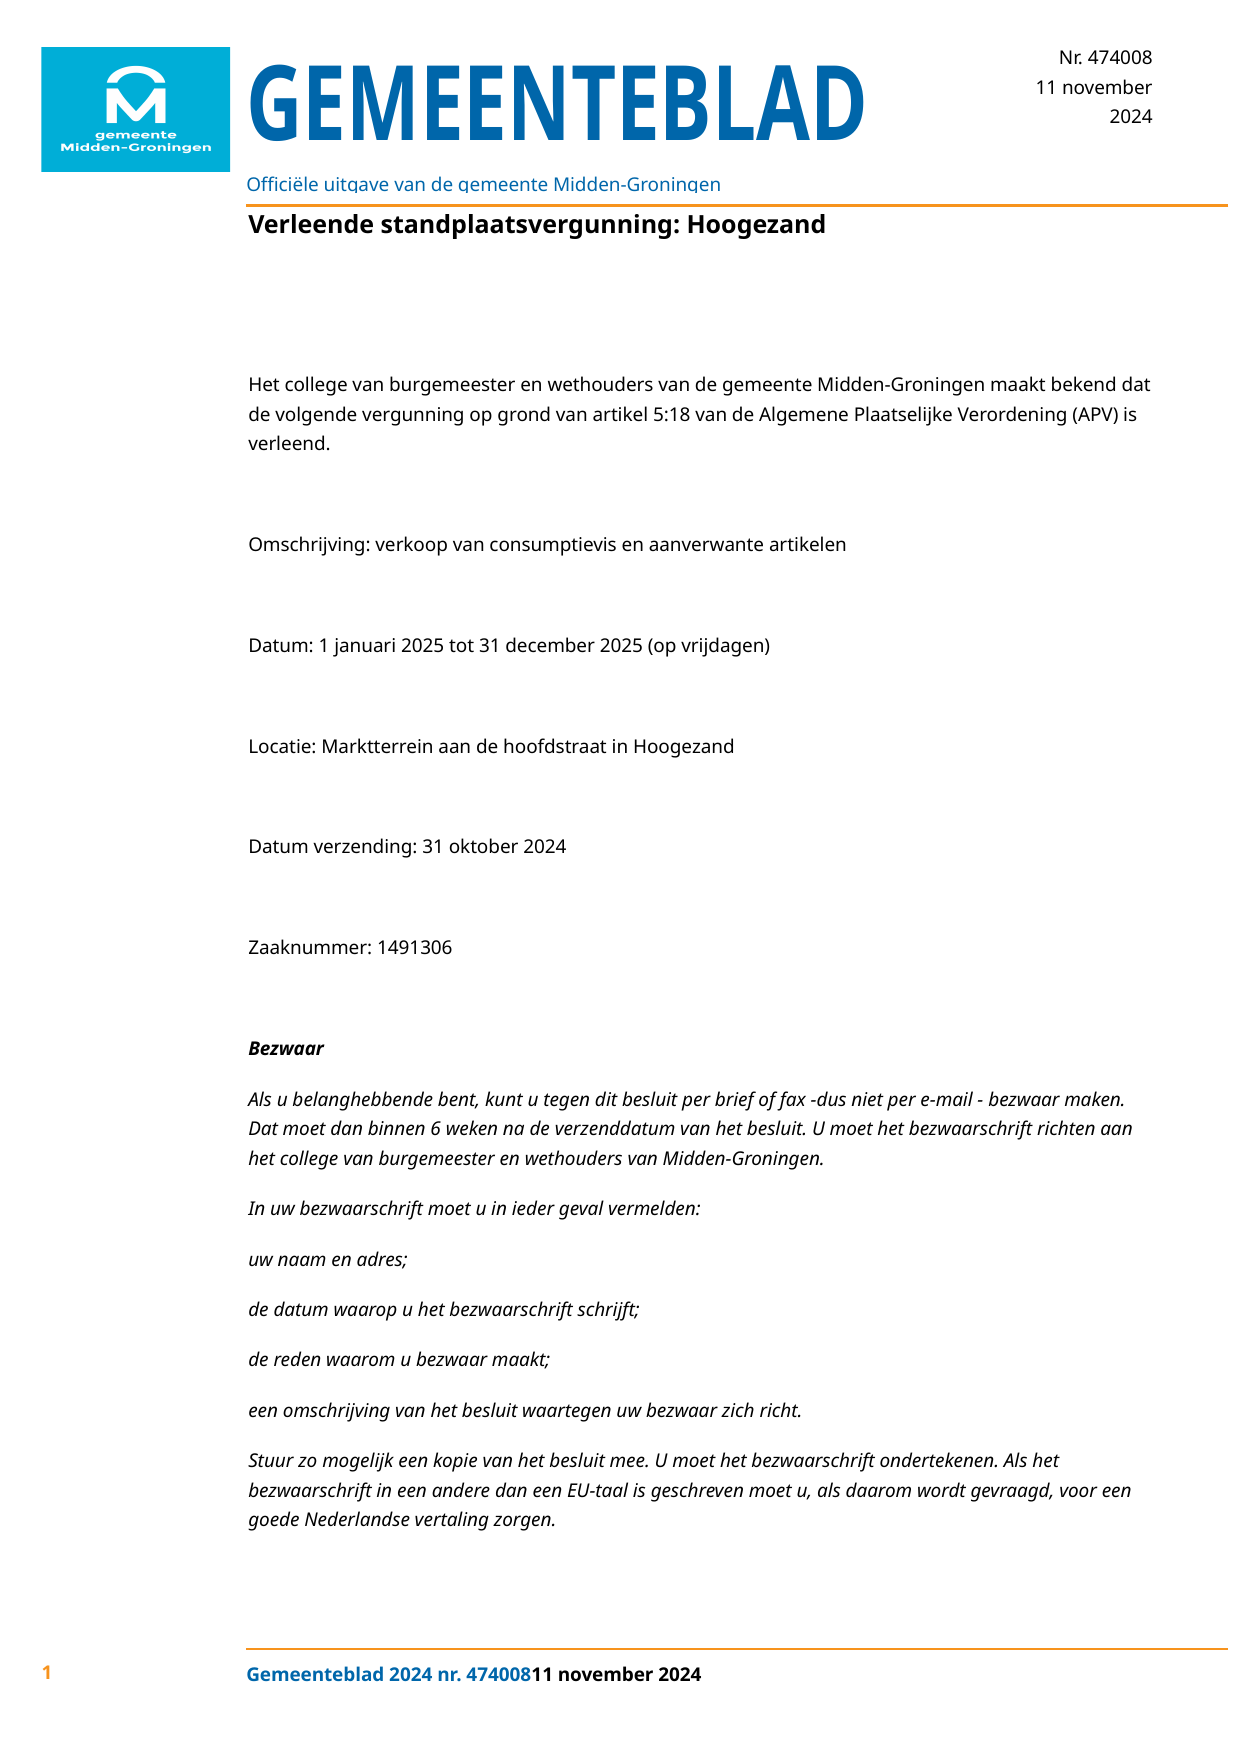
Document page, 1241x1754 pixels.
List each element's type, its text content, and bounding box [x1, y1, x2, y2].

text uw naam en adres; [248, 1246, 1152, 1271]
text Stuur zo mogelijk een kopie van het besluit mee. U moet het bezwaarschrift ondertekenen. Als het bezwaarschrift in een andere dan een EU-taal is geschreven moet u, als daarom wordt gevraagd, voor een goede Nederlandse vertaling zorgen. [248, 1447, 1152, 1532]
text In uw bezwaarschrift moet u in ieder geval vermelden: [248, 1195, 1152, 1221]
text Omschrijving: verkoop van consumptievis en aanverwante artikelen [248, 531, 1152, 557]
picture [184, 146, 190, 153]
text een omschrijving van het besluit waartegen uw bezwaar zich richt. [248, 1397, 1152, 1423]
text de reden waarom u bezwaar maakt; [248, 1347, 1152, 1372]
text Datum: 1 januari 2025 tot 31 december 2025 (op vrijdagen) [248, 632, 1152, 658]
text Verleende standplaatsvergunning: Hoogezand [248, 207, 1152, 241]
text Het college van burgemeester en wethouders van de gemeente Midden-Groningen maakt bekend dat de volgende vergunning op grond van artikel 5:18 van de Algemene Plaatselijke Verordening (APV) is verleend. [248, 371, 1152, 456]
text Zaaknummer: 1491306 [248, 934, 1152, 960]
text Als u belanghebbende bent, kunt u tegen dit besluit per brief of fax -dus niet per e-mail - bezwaar maken. Dat moet dan binnen 6 weken na de verzenddatum van het besluit. U moet het bezwaarschrift richten aan het college van burgemeester en wethouders van Midden-Groningen. [248, 1086, 1152, 1171]
text de datum waarop u het bezwaarschrift schrijft; [248, 1296, 1152, 1322]
text Bezwaar [248, 1035, 1152, 1061]
picture [108, 66, 164, 82]
text Datum verzending: 31 oktober 2024 [248, 834, 1152, 859]
text Locatie: Marktterrein aan de hoofdstraat in Hoogezand [248, 733, 1152, 758]
picture [107, 89, 165, 122]
